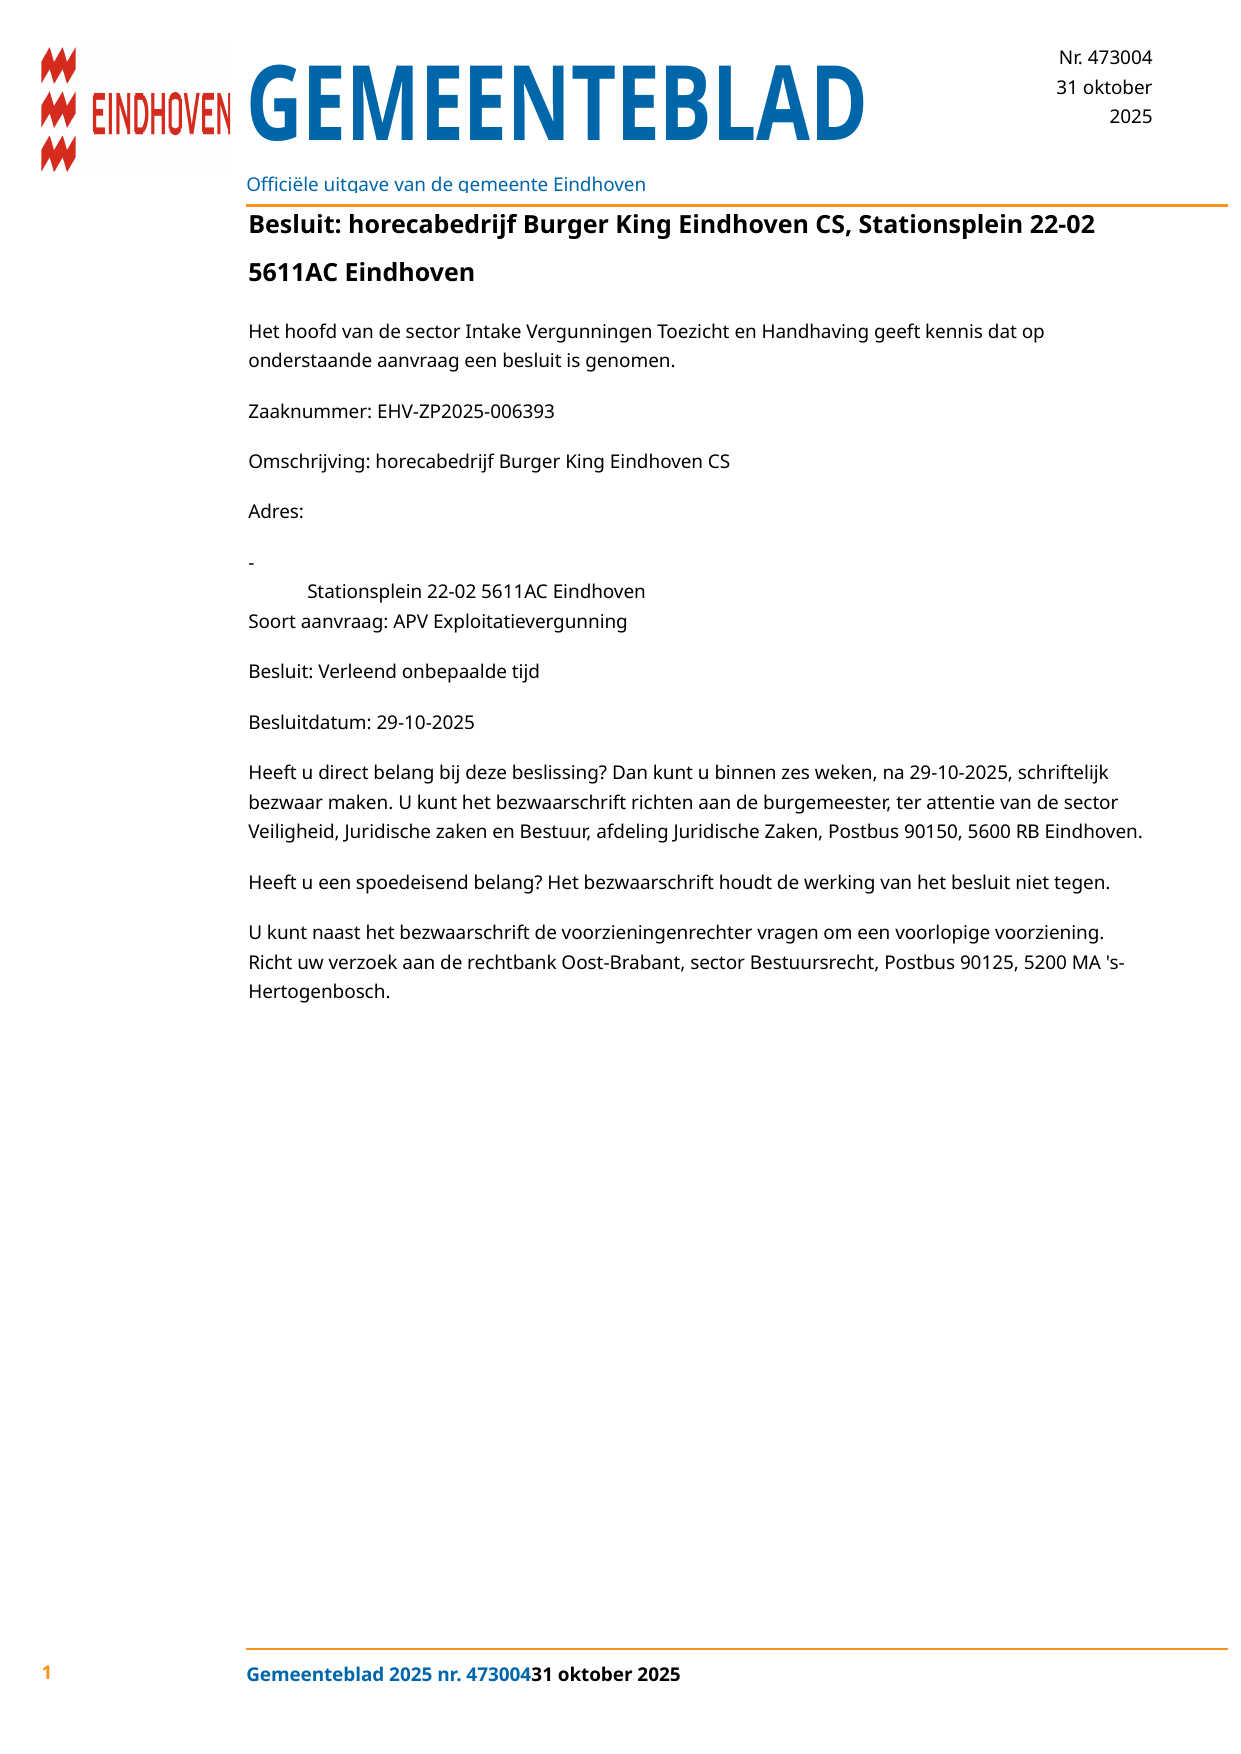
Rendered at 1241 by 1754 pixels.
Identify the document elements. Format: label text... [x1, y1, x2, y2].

text Omschrijving: horecabedrijf Burger King Eindhoven CS [248, 448, 1152, 474]
text Besluitdatum: 29-10-2025 [248, 709, 1152, 735]
text Het hoofd van de sector Intake Vergunningen Toezicht en Handhaving geeft kennis dat op onderstaande aanvraag een besluit is genomen. [248, 318, 1152, 373]
text Besluit: horecabedrijf Burger King Eindhoven CS, Stationsplein 22-02 5611AC Eindhoven [248, 207, 1152, 288]
text Soort aanvraag: APV Exploitatievergunning [248, 608, 1152, 634]
text Adres: [248, 499, 1152, 524]
text Heeft u direct belang bij deze beslissing? Dan kunt u binnen zes weken, na 29-10-2025, schriftelijk bezwaar maken. U kunt het bezwaarschrift richten aan de burgemeester, ter attentie van de sector Veiligheid, Juridische zaken en Bestuur, afdeling Juridische Zaken, Postbus 90150, 5600 RB Eindhoven. [248, 759, 1152, 844]
list Stationsplein 22-02 5611AC Eindhoven [248, 579, 1152, 604]
text U kunt naast het bezwaarschrift de voorzieningenrechter vragen om een voorlopige voorziening. Richt uw verzoek aan de rechtbank Oost-Brabant, sector Bestuursrecht, Postbus 90125, 5200 MA 's-Hertogenbosch. [248, 919, 1152, 1004]
picture [41, 47, 231, 172]
text Besluit: Verleend onbepaalde tijd [248, 659, 1152, 684]
text Heeft u een spoedeisend belang? Het bezwaarschrift houdt de werking van het besluit niet tegen. [248, 869, 1152, 895]
text Zaaknummer: EHV-ZP2025-006393 [248, 398, 1152, 424]
